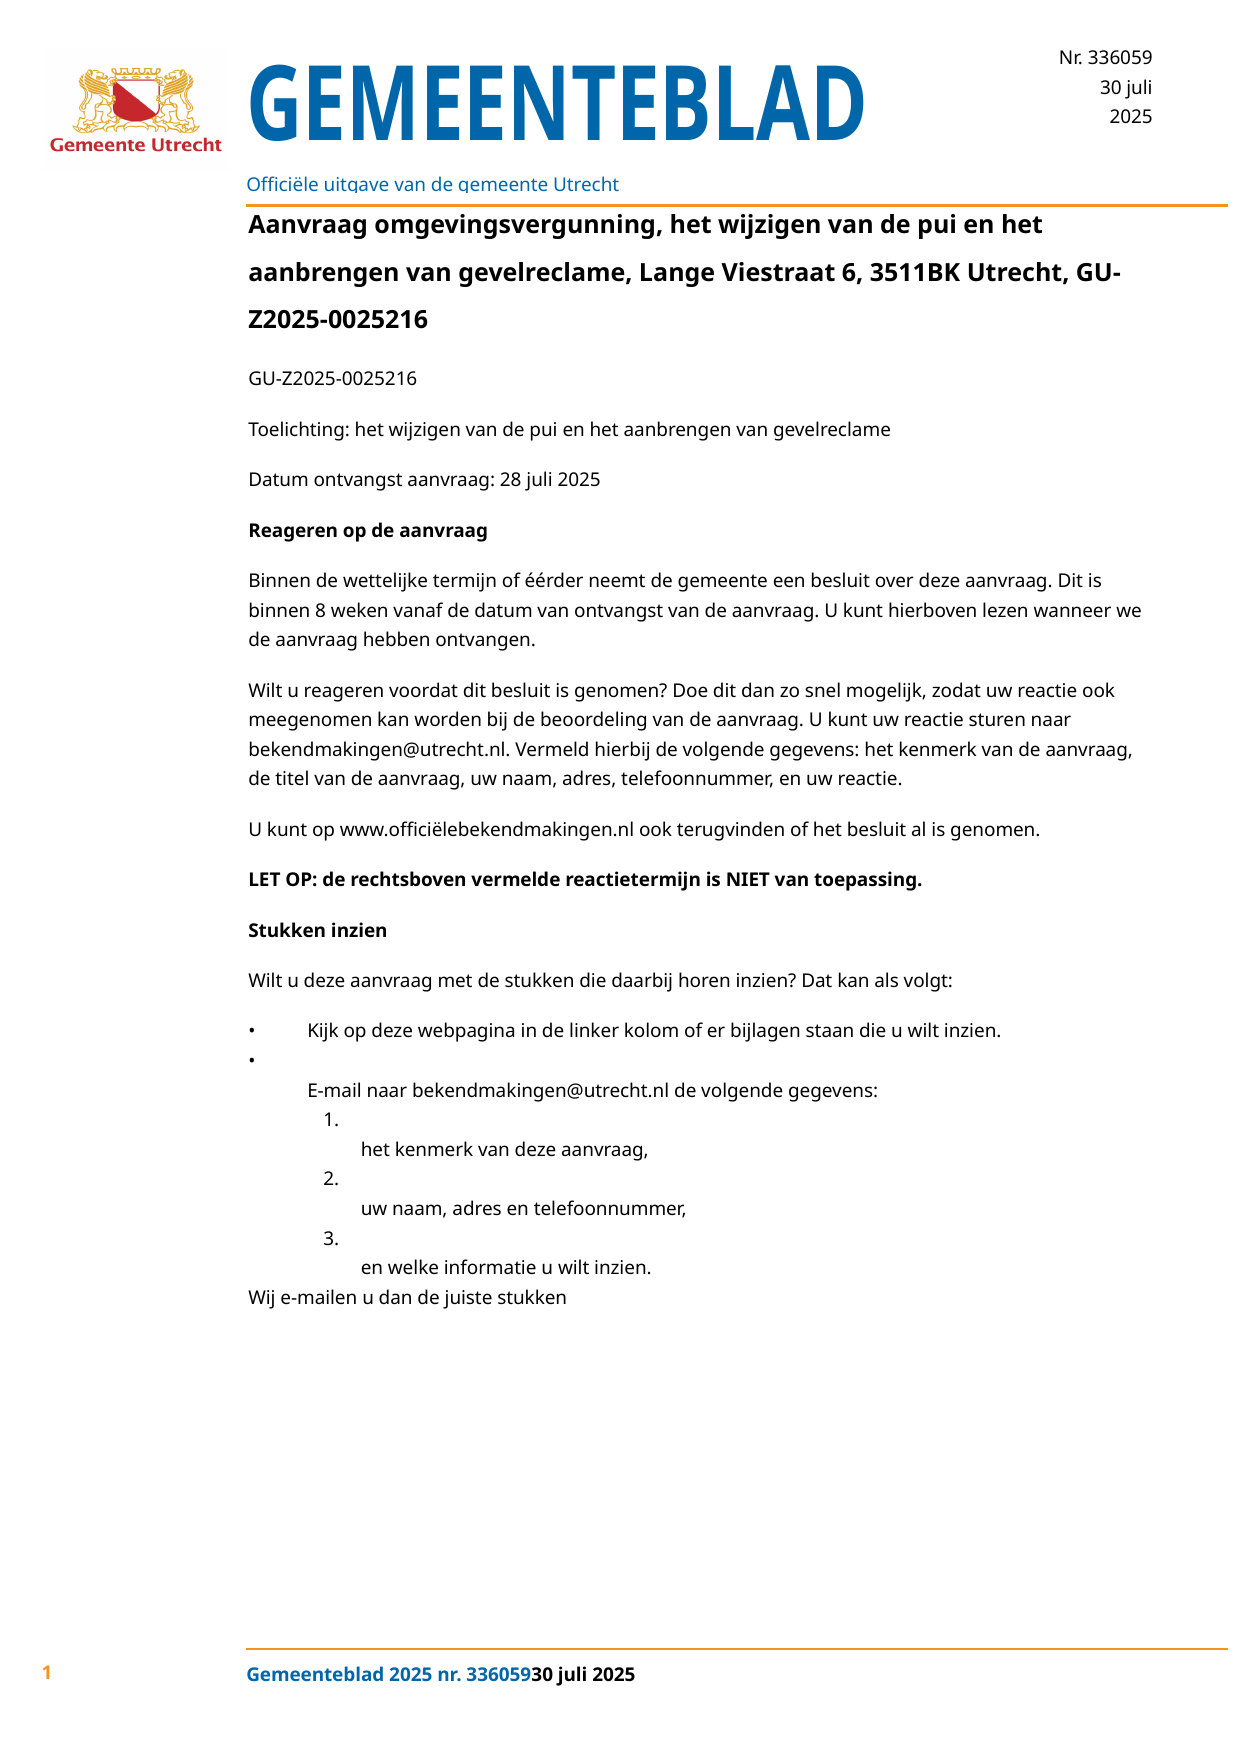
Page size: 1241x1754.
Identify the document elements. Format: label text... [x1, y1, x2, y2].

list E-mail naar bekendmakingen@utrecht.nl de volgende gegevens: [248, 1077, 1152, 1102]
text Wij e-mailen u dan de juiste stukken [248, 1284, 1152, 1309]
picture [41, 47, 231, 172]
text LET OP: de rechtsboven vermelde reactietermijn is NIET van toepassing. [248, 866, 1152, 892]
text GU-Z2025-0025216 [248, 366, 1152, 391]
text Wilt u deze aanvraag met de stukken die daarbij horen inzien? Dat kan als volgt: [248, 967, 1152, 993]
list uw naam, adres en telefoonnummer, [323, 1195, 1152, 1221]
text Toelichting: het wijzigen van de pui en het aanbrengen van gevelreclame [248, 416, 1152, 442]
text Binnen de wettelijke termijn of éérder neemt de gemeente een besluit over deze aanvraag. Dit is binnen 8 weken vanaf de datum van ontvangst van de aanvraag. U kunt hierboven lezen wanneer we de aanvraag hebben ontvangen. [248, 567, 1152, 652]
text U kunt op www.officiëlebekendmakingen.nl ook terugvinden of het besluit al is genomen. [248, 816, 1152, 842]
list Kijk op deze webpagina in de linker kolom of er bijlagen staan die u wilt inzien. [248, 1018, 1152, 1043]
list en welke informatie u wilt inzien. [323, 1254, 1152, 1280]
list het kenmerk van deze aanvraag, [323, 1136, 1152, 1162]
text Reageren op de aanvraag [248, 517, 1152, 542]
text Datum ontvangst aanvraag: 28 juli 2025 [248, 466, 1152, 492]
text Aanvraag omgevingsvergunning, het wijzigen van de pui en het aanbrengen van gevelreclame, Lange Viestraat 6, 3511BK Utrecht, GU-Z2025-0025216 [248, 207, 1152, 336]
text Stukken inzien [248, 917, 1152, 942]
text Wilt u reageren voordat dit besluit is genomen? Doe dit dan zo snel mogelijk, zodat uw reactie ook meegenomen kan worden bij de beoordeling van de aanvraag. U kunt uw reactie sturen naar bekendmakingen@utrecht.nl. Vermeld hierbij de volgende gegevens: het kenmerk van de aanvraag, de titel van de aanvraag, uw naam, adres, telefoonnummer, en uw reactie. [248, 677, 1152, 791]
